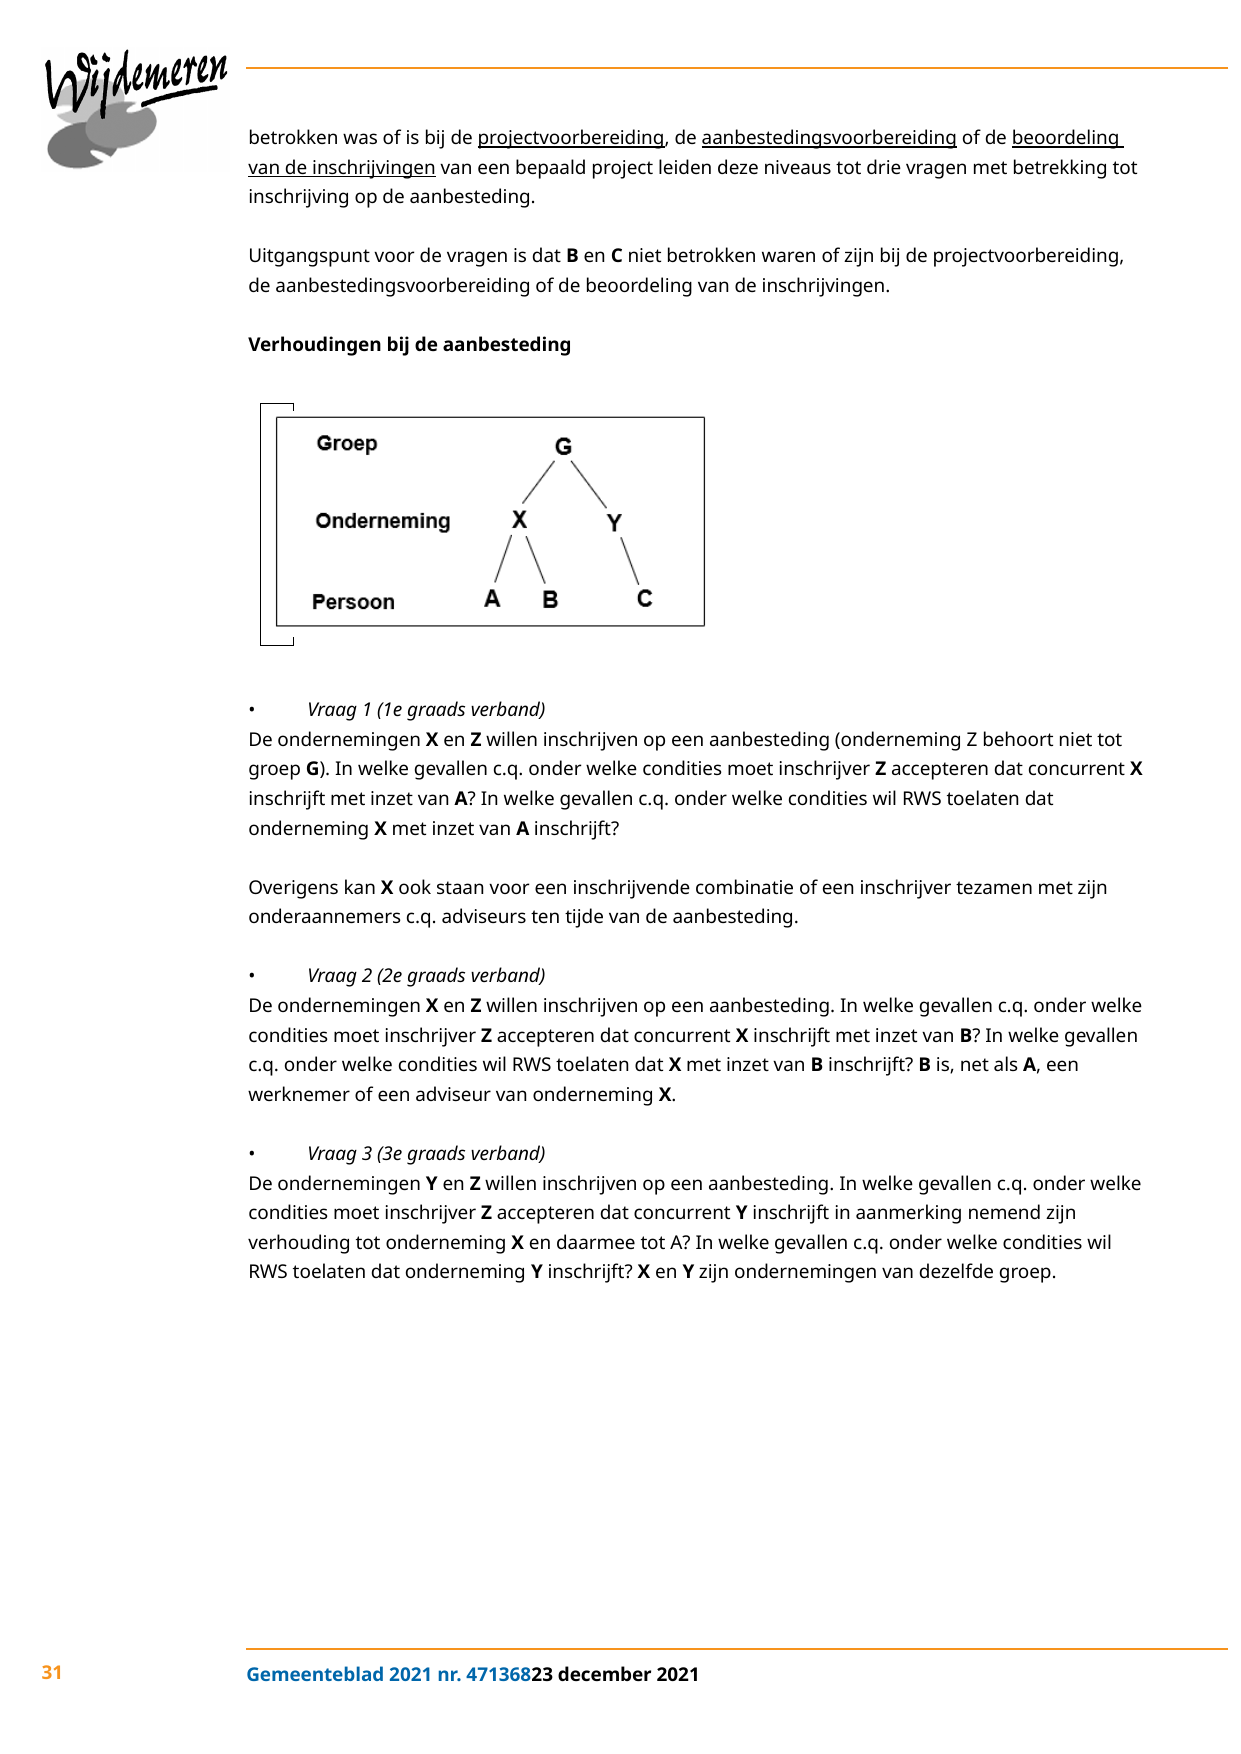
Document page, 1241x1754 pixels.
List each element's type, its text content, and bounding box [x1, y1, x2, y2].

text Verhoudingen bij de aanbesteding [248, 331, 1152, 357]
text De ondernemingen Y en Z willen inschrijven op een aanbesteding. In welke gevallen c.q. onder welke condities moet inschrijver Z accepteren dat concurrent Y inschrijft in aanmerking nemend zijn verhouding tot onderneming X en daarmee tot A? In welke gevallen c.q. onder welke condities wil RWS toelaten dat onderneming Y inschrijft? X en Y zijn ondernemingen van dezelfde groep. [248, 1170, 1152, 1284]
picture [268, 411, 712, 637]
text De ondernemingen X en Z willen inschrijven op een aanbesteding (onderneming Z behoort niet tot groep G). In welke gevallen c.q. onder welke condities moet inschrijver Z accepteren dat concurrent X inschrijft met inzet van A? In welke gevallen c.q. onder welke condities wil RWS toelaten dat onderneming X met inzet van A inschrijft? [248, 726, 1152, 840]
picture [41, 47, 231, 172]
list Vraag 1 (1e graads verband) [248, 696, 1152, 722]
text Uitgangspunt voor de vragen is dat B en C niet betrokken waren of zijn bij de projectvoorbereiding, de aanbestedingsvoorbereiding of de beoordeling van de inschrijvingen. [248, 243, 1152, 298]
list Vraag 2 (2e graads verband) [248, 963, 1152, 988]
text Overigens kan X ook staan voor een inschrijvende combinatie of een inschrijver tezamen met zijn onderaannemers c.q. adviseurs ten tijde van de aanbesteding. [248, 874, 1152, 929]
text De ondernemingen X en Z willen inschrijven op een aanbesteding. In welke gevallen c.q. onder welke condities moet inschrijver Z accepteren dat concurrent X inschrijft met inzet van B? In welke gevallen c.q. onder welke condities wil RWS toelaten dat X met inzet van B inschrijft? B is, net als A, een werknemer of een adviseur van onderneming X. [248, 992, 1152, 1107]
text betrokken was of is bij de projectvoorbereiding, de aanbestedingsvoorbereiding of de beoordeling van de inschrijvingen van een bepaald project leiden deze niveaus tot drie vragen met betrekking tot inschrijving op de aanbesteding. [248, 124, 1152, 209]
list Vraag 3 (3e graads verband) [248, 1140, 1152, 1166]
